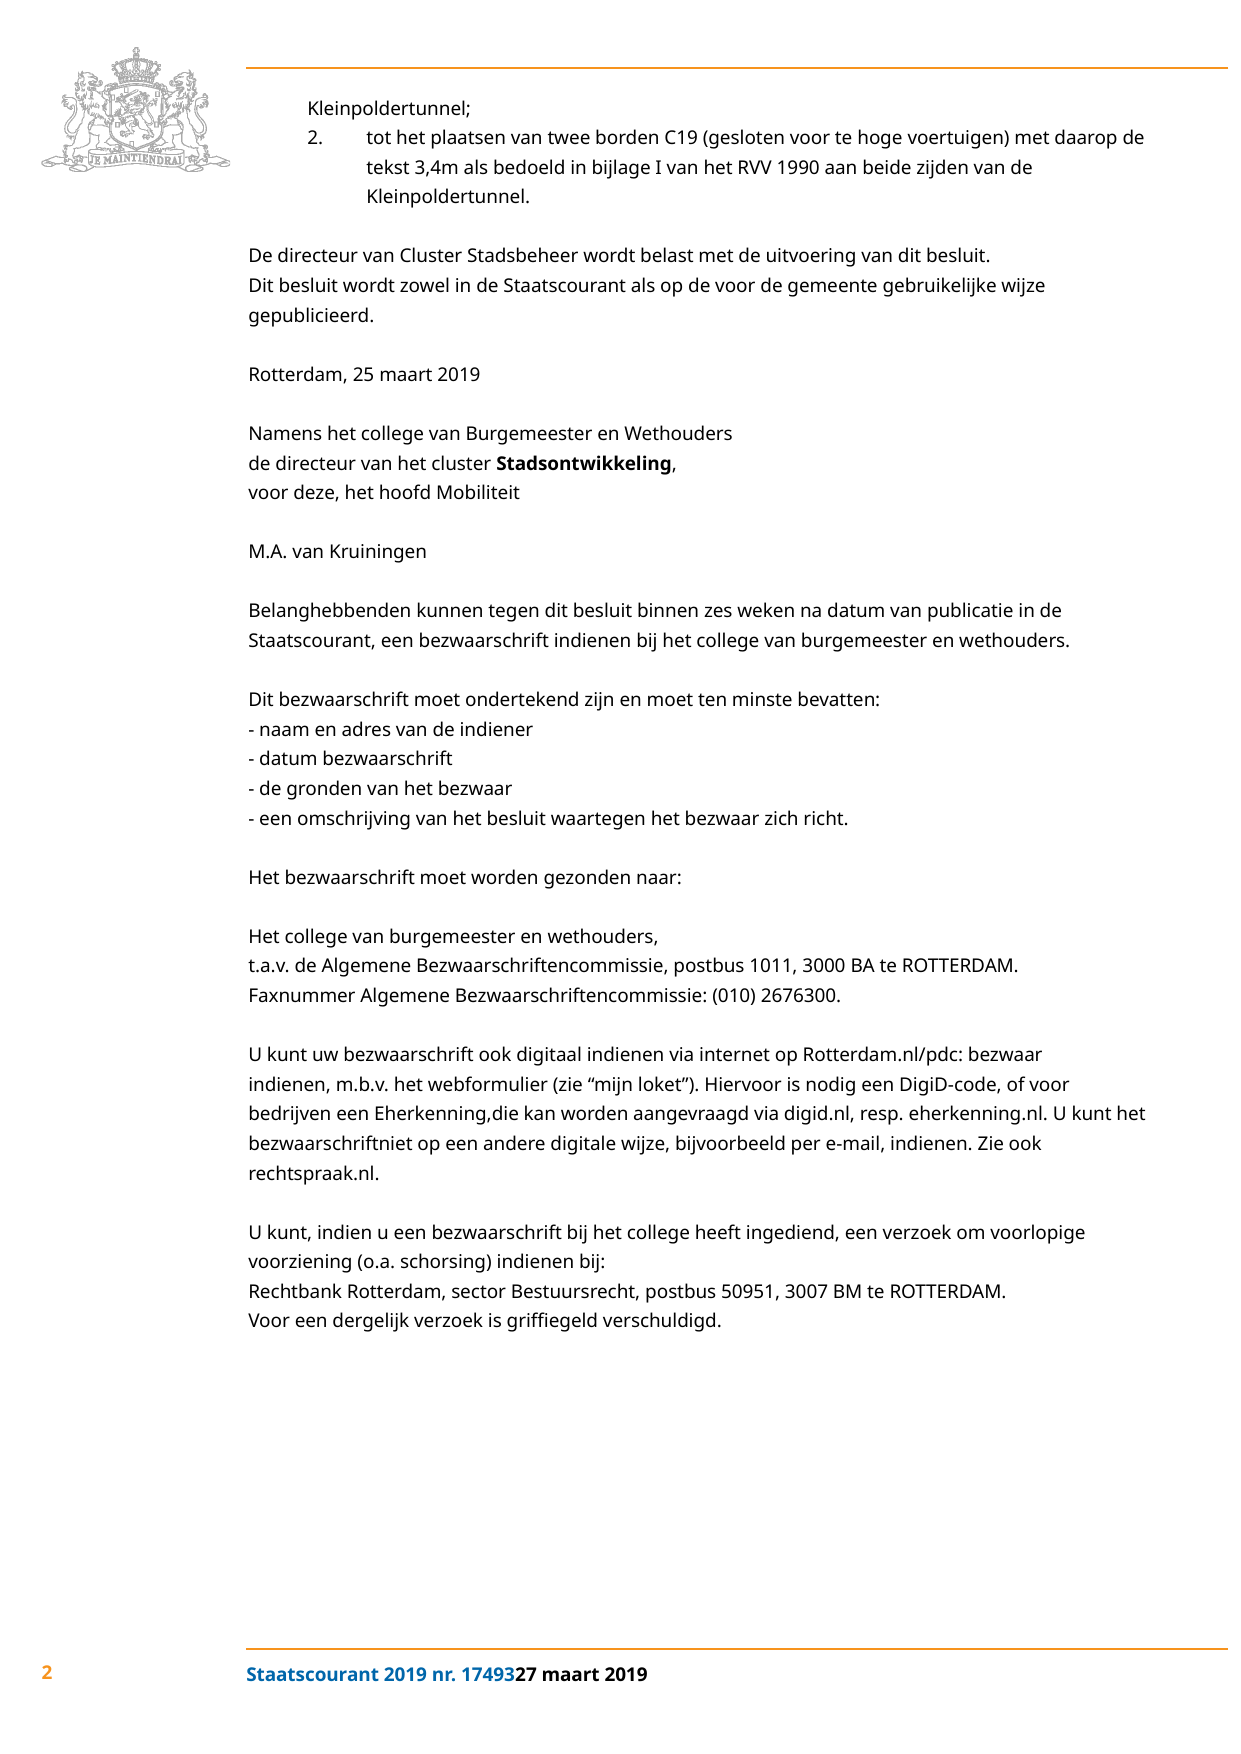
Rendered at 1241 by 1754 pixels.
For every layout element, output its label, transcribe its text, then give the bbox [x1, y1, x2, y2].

text - de gronden van het bezwaar [248, 775, 1152, 801]
list tot het plaatsen van twee borden C19 (gesloten voor te hoge voertuigen) met daarop de tekst 3,4m als bedoeld in bijlage I van het RVV 1990 aan beide zijden van de Kleinpoldertunnel. [307, 124, 1152, 209]
text Het college van burgemeester en wethouders, [248, 923, 1152, 949]
text Rotterdam, 25 maart 2019 [248, 361, 1152, 387]
text - datum bezwaarschrift [248, 746, 1152, 771]
text - een omschrijving van het besluit waartegen het bezwaar zich richt. [248, 805, 1152, 831]
text Het bezwaarschrift moet worden gezonden naar: [248, 864, 1152, 890]
text U kunt, indien u een bezwaarschrift bij het college heeft ingediend, een verzoek om voorlopige voorziening (o.a. schorsing) indienen bij: [248, 1219, 1152, 1274]
text Voor een dergelijk verzoek is griffiegeld verschuldigd. [248, 1308, 1152, 1333]
text M.A. van Kruiningen [248, 538, 1152, 564]
text Namens het college van Burgemeester en Wethouders [248, 420, 1152, 446]
text - naam en adres van de indiener [248, 716, 1152, 742]
text Belanghebbenden kunnen tegen dit besluit binnen zes weken na datum van publicatie in de Staatscourant, een bezwaarschrift indienen bij het college van burgemeester en wethouders. [248, 598, 1152, 653]
text Dit bezwaarschrift moet ondertekend zijn en moet ten minste bevatten: [248, 686, 1152, 712]
text Rechtbank Rotterdam, sector Bestuursrecht, postbus 50951, 3007 BM te ROTTERDAM. [248, 1278, 1152, 1304]
text U kunt uw bezwaarschrift ook digitaal indienen via internet op Rotterdam.nl/pdc: bezwaar indienen, m.b.v. het webformulier (zie “mijn loket”). Hiervoor is nodig een DigiD-code, of voor bedrijven een Eherkenning,die kan worden aangevraagd via digid.nl, resp. eherkenning.nl. U kunt het bezwaarschriftniet op een andere digitale wijze, bijvoorbeeld per e-mail, indienen. Zie ook rechtspraak.nl. [248, 1041, 1152, 1186]
text voor deze, het hoofd Mobiliteit [248, 479, 1152, 505]
text t.a.v. de Algemene Bezwaarschriftencommissie, postbus 1011, 3000 BA te ROTTERDAM. [248, 953, 1152, 978]
text Faxnummer Algemene Bezwaarschriftencommissie: (010) 2676300. [248, 982, 1152, 1008]
text Dit besluit wordt zowel in de Staatscourant als op de voor de gemeente gebruikelijke wijze gepublicieerd. [248, 272, 1152, 328]
text de directeur van het cluster Stadsontwikkeling, [248, 450, 1152, 476]
list Kleinpoldertunnel; [248, 95, 1152, 121]
picture [41, 47, 231, 172]
text De directeur van Cluster Stadsbeheer wordt belast met de uitvoering van dit besluit. [248, 243, 1152, 268]
